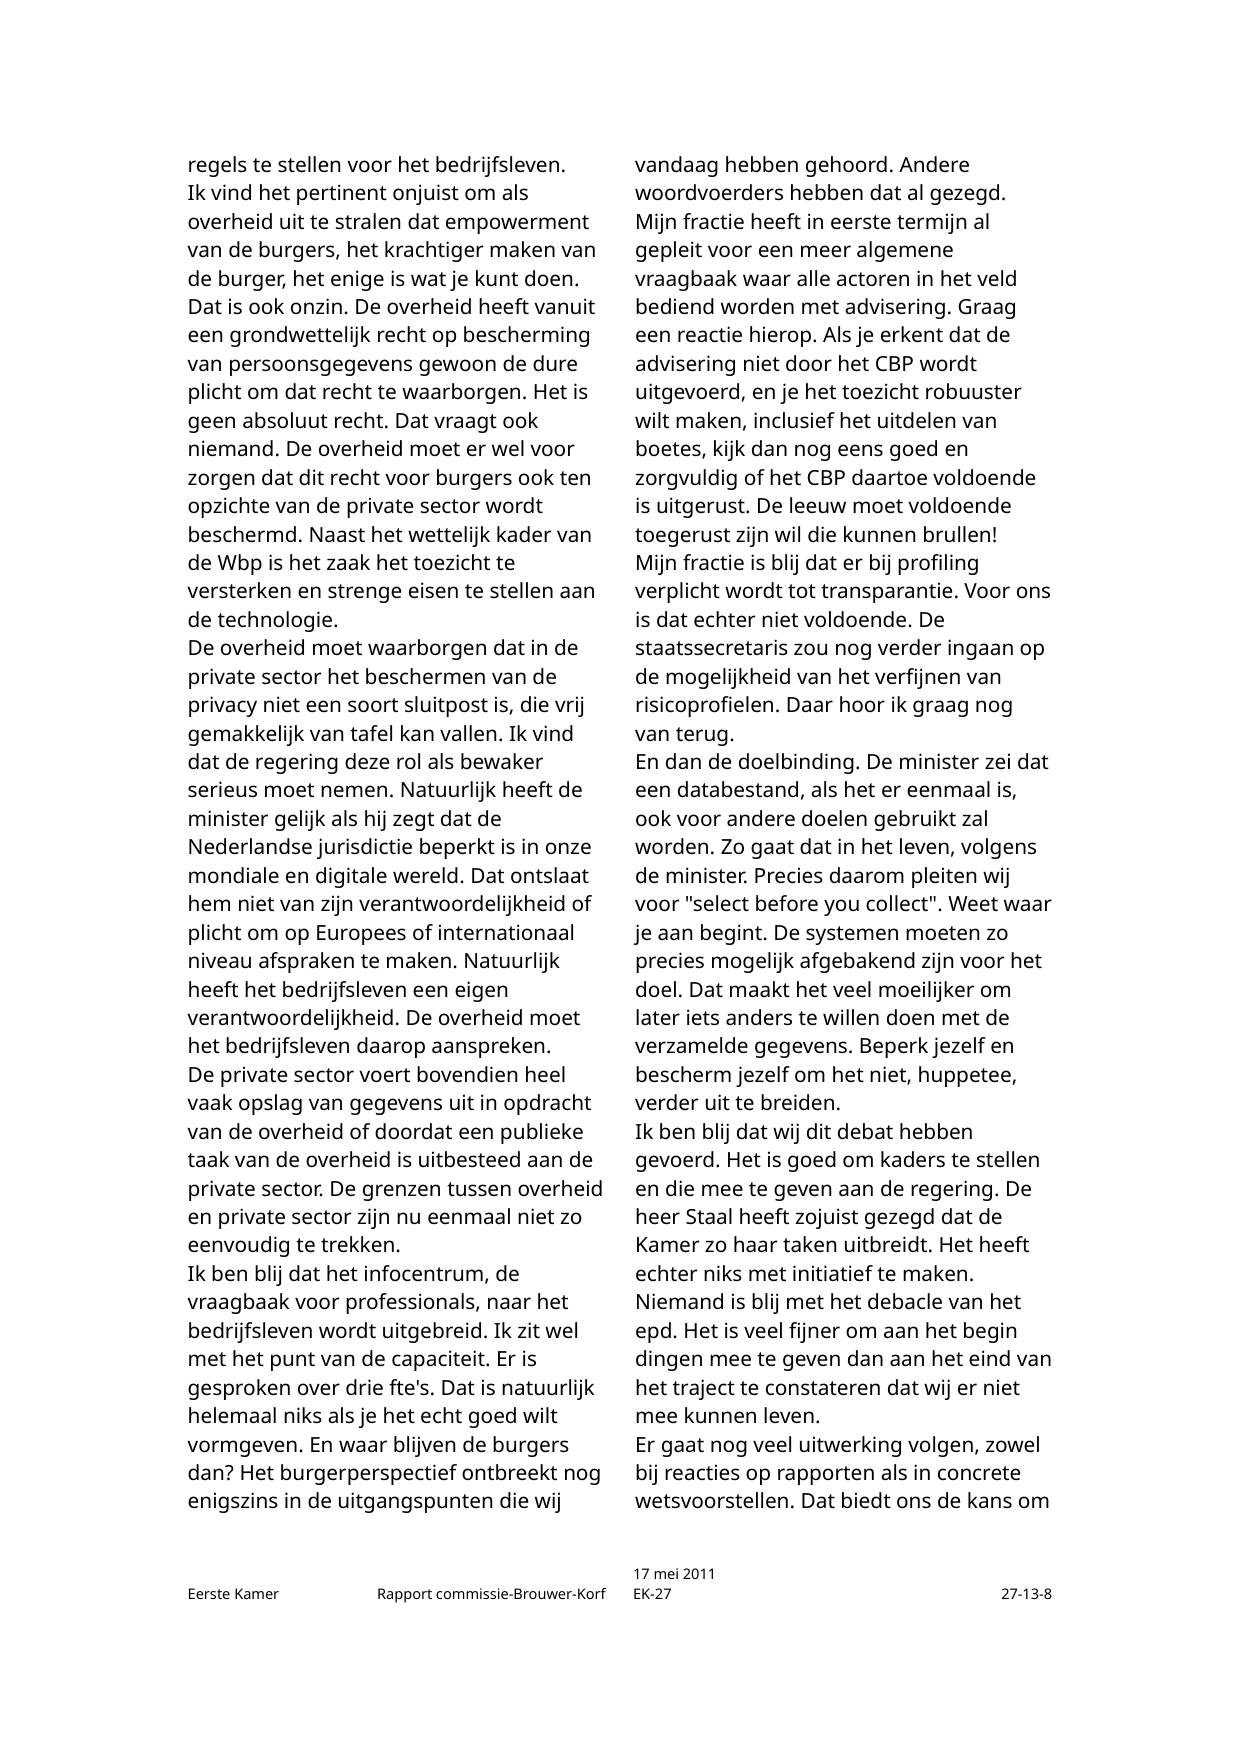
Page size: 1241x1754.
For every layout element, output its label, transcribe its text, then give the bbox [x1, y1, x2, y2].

text En dan de doelbinding. De minister zei dat een databestand, als het er eenmaal is, ook voor andere doelen gebruikt zal worden. Zo gaat dat in het leven, volgens de minister. Precies daarom pleiten wij voor "select before you collect". Weet waar je aan begint. De systemen moeten zo precies mogelijk afgebakend zijn voor het doel. Dat maakt het veel moeilijker om later iets anders te willen doen met de verzamelde gegevens. Beperk jezelf en bescherm jezelf om het niet, huppetee, verder uit te breiden. [635, 747, 1053, 1117]
text Ik ben blij dat het infocentrum, de vraagbaak voor professionals, naar het bedrijfsleven wordt uitgebreid. Ik zit wel met het punt van de capaciteit. Er is gesproken over drie fte's. Dat is natuurlijk helemaal niks als je het echt goed wilt vormgeven. En waar blijven de burgers dan? Het burgerperspectief ontbreekt nog enigszins in de uitgangspunten die wij [187, 1259, 605, 1515]
text De private sector voert bovendien heel vaak opslag van gegevens uit in opdracht van de overheid of doordat een publieke taak van de overheid is uitbesteed aan de private sector. De grenzen tussen overheid en private sector zijn nu eenmaal niet zo eenvoudig te trekken. [187, 1060, 605, 1259]
text Ik vind het pertinent onjuist om als overheid uit te stralen dat empowerment van de burgers, het krachtiger maken van de burger, het enige is wat je kunt doen. Dat is ook onzin. De overheid heeft vanuit een grondwettelijk recht op bescherming van persoonsgegevens gewoon de dure plicht om dat recht te waarborgen. Het is geen absoluut recht. Dat vraagt ook niemand. De overheid moet er wel voor zorgen dat dit recht voor burgers ook ten opzichte van de private sector wordt beschermd. Naast het wettelijk kader van de Wbp is het zaak het toezicht te versterken en strenge eisen te stellen aan de technologie. [187, 178, 605, 633]
text De overheid moet waarborgen dat in de private sector het beschermen van de privacy niet een soort sluitpost is, die vrij gemakkelijk van tafel kan vallen. Ik vind dat de regering deze rol als bewaker serieus moet nemen. Natuurlijk heeft de minister gelijk als hij zegt dat de Nederlandse jurisdictie beperkt is in onze mondiale en digitale wereld. Dat ontslaat hem niet van zijn verantwoordelijkheid of plicht om op Europees of internationaal niveau afspraken te maken. Natuurlijk heeft het bedrijfsleven een eigen verantwoordelijkheid. De overheid moet het bedrijfsleven daarop aanspreken. [187, 633, 605, 1060]
text Mijn fractie is blij dat er bij profiling verplicht wordt tot transparantie. Voor ons is dat echter niet voldoende. De staatssecretaris zou nog verder ingaan op de mogelijkheid van het verfijnen van risicoprofielen. Daar hoor ik graag nog van terug. [635, 548, 1053, 747]
text vandaag hebben gehoord. Andere woordvoerders hebben dat al gezegd. Mijn fractie heeft in eerste termijn al gepleit voor een meer algemene vraagbaak waar alle actoren in het veld bediend worden met advisering. Graag een reactie hierop. Als je erkent dat de advisering niet door het CBP wordt uitgevoerd, en je het toezicht robuuster wilt maken, inclusief het uitdelen van boetes, kijk dan nog eens goed en zorgvuldig of het CBP daartoe voldoende is uitgerust. De leeuw moet voldoende toegerust zijn wil die kunnen brullen! [635, 150, 1053, 548]
text Ik ben blij dat wij dit debat hebben gevoerd. Het is goed om kaders te stellen en die mee te geven aan de regering. De heer Staal heeft zojuist gezegd dat de Kamer zo haar taken uitbreidt. Het heeft echter niks met initiatief te maken. Niemand is blij met het debacle van het epd. Het is veel fijner om aan het begin dingen mee te geven dan aan het eind van het traject te constateren dat wij er niet mee kunnen leven. [635, 1117, 1053, 1430]
text Er gaat nog veel uitwerking volgen, zowel bij reacties op rapporten als in concrete wetsvoorstellen. Dat biedt ons de kans om [635, 1430, 1053, 1515]
text regels te stellen voor het bedrijfsleven. [187, 150, 605, 178]
